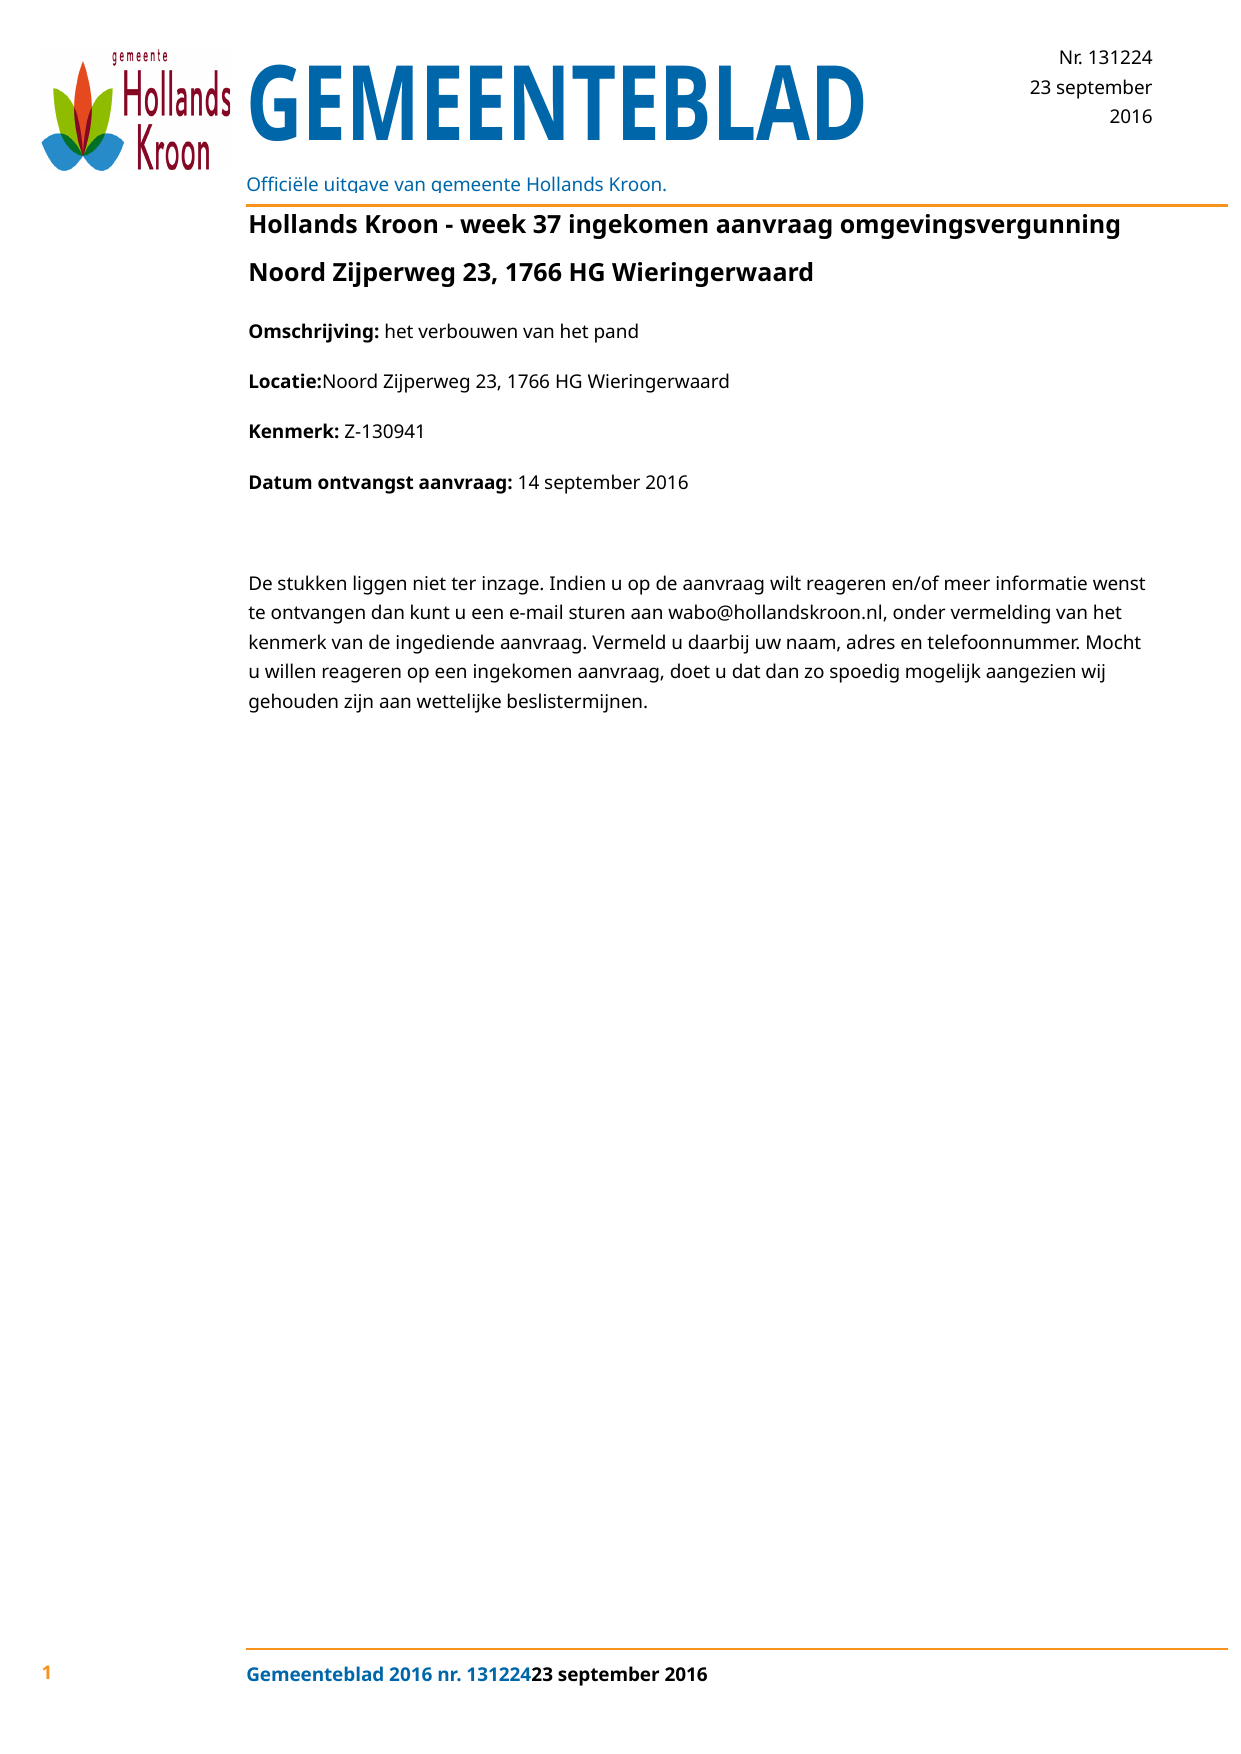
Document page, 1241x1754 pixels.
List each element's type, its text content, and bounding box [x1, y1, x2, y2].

picture [41, 47, 231, 172]
text Hollands Kroon - week 37 ingekomen aanvraag omgevingsvergunning Noord Zijperweg 23, 1766 HG Wieringerwaard [248, 207, 1152, 288]
text Locatie:Noord Zijperweg 23, 1766 HG Wieringerwaard [248, 368, 1152, 394]
text Kenmerk: Z-130941 [248, 419, 1152, 444]
text Omschrijving: het verbouwen van het pand [248, 318, 1152, 344]
text De stukken liggen niet ter inzage. Indien u op de aanvraag wilt reageren en/of meer informatie wenst te ontvangen dan kunt u een e-mail sturen aan wabo@hollandskroon.nl, onder vermelding van het kenmerk van de ingediende aanvraag. Vermeld u daarbij uw naam, adres en telefoonnummer. Mocht u willen reageren op een ingekomen aanvraag, doet u dat dan zo spoedig mogelijk aangezien wij gehouden zijn aan wettelijke beslistermijnen. [248, 570, 1152, 714]
text Datum ontvangst aanvraag: 14 september 2016 [248, 469, 1152, 495]
